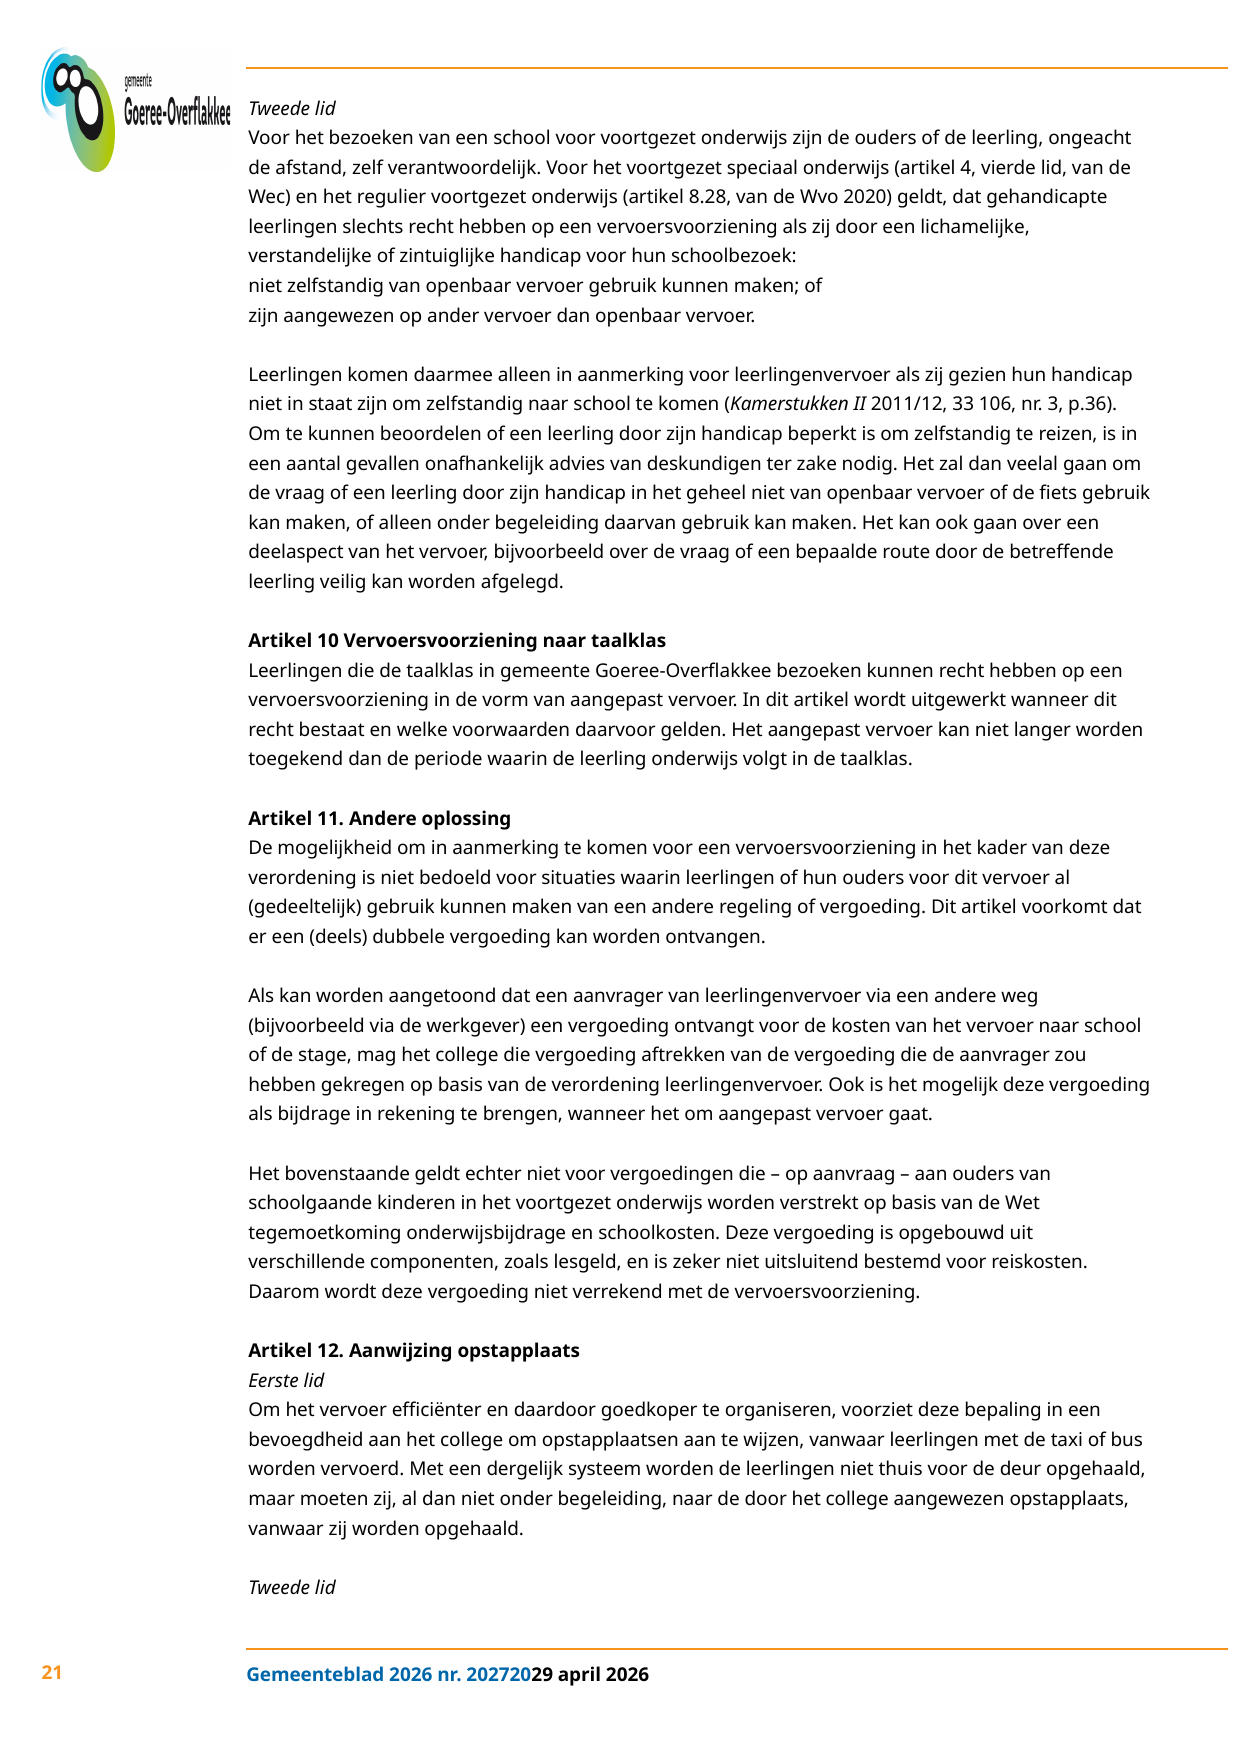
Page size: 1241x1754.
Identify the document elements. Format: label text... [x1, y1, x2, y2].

text Eerste lid [248, 1367, 1152, 1393]
picture [41, 47, 231, 172]
text zijn aangewezen op ander vervoer dan openbaar vervoer. [248, 302, 1152, 328]
text Om het vervoer efficiënter en daardoor goedkoper te organiseren, voorziet deze bepaling in een bevoegdheid aan het college om opstapplaatsen aan te wijzen, vanwaar leerlingen met de taxi of bus worden vervoerd. Met een dergelijk systeem worden de leerlingen niet thuis voor de deur opgehaald, maar moeten zij, al dan niet onder begeleiding, naar de door het college aangewezen opstapplaats, vanwaar zij worden opgehaald. [248, 1396, 1152, 1541]
text Als kan worden aangetoond dat een aanvrager van leerlingenvervoer via een andere weg (bijvoorbeeld via de werkgever) een vergoeding ontvangt voor de kosten van het vervoer naar school of de stage, mag het college die vergoeding aftrekken van de vergoeding die de aanvrager zou hebben gekregen op basis van de verordening leerlingenvervoer. Ook is het mogelijk deze vergoeding als bijdrage in rekening te brengen, wanneer het om aangepast vervoer gaat. [248, 982, 1152, 1126]
text Leerlingen die de taalklas in gemeente Goeree-Overflakkee bezoeken kunnen recht hebben op een vervoersvoorziening in de vorm van aangepast vervoer. In dit artikel wordt uitgewerkt wanneer dit recht bestaat en welke voorwaarden daarvoor gelden. Het aangepast vervoer kan niet langer worden toegekend dan de periode waarin de leerling onderwijs volgt in de taalklas. [248, 657, 1152, 771]
text Tweede lid [248, 95, 1152, 121]
text Artikel 12. Aanwijzing opstapplaats [248, 1337, 1152, 1363]
text Artikel 11. Andere oplossing [248, 805, 1152, 831]
text Tweede lid [248, 1574, 1152, 1600]
text De mogelijkheid om in aanmerking te komen voor een vervoersvoorziening in het kader van deze verordening is niet bedoeld voor situaties waarin leerlingen of hun ouders voor dit vervoer al (gedeeltelijk) gebruik kunnen maken van een andere regeling of vergoeding. Dit artikel voorkomt dat er een (deels) dubbele vergoeding kan worden ontvangen. [248, 834, 1152, 949]
text Het bovenstaande geldt echter niet voor vergoedingen die – op aanvraag – aan ouders van schoolgaande kinderen in het voortgezet onderwijs worden verstrekt op basis van de Wet tegemoetkoming onderwijsbijdrage en schoolkosten. Deze vergoeding is opgebouwd uit verschillende componenten, zoals lesgeld, en is zeker niet uitsluitend bestemd voor reiskosten. Daarom wordt deze vergoeding niet verrekend met de vervoersvoorziening. [248, 1160, 1152, 1304]
text Artikel 10 Vervoersvoorziening naar taalklas [248, 627, 1152, 653]
text Voor het bezoeken van een school voor voortgezet onderwijs zijn de ouders of de leerling, ongeacht de afstand, zelf verantwoordelijk. Voor het voortgezet speciaal onderwijs (artikel 4, vierde lid, van de Wec) en het regulier voortgezet onderwijs (artikel 8.28, van de Wvo 2020) geldt, dat gehandicapte leerlingen slechts recht hebben op een vervoersvoorziening als zij door een lichamelijke, verstandelijke of zintuiglijke handicap voor hun schoolbezoek: [248, 124, 1152, 268]
text Leerlingen komen daarmee alleen in aanmerking voor leerlingenvervoer als zij gezien hun handicap niet in staat zijn om zelfstandig naar school te komen (Kamerstukken II 2011/12, 33 106, nr. 3, p.36). Om te kunnen beoordelen of een leerling door zijn handicap beperkt is om zelfstandig te reizen, is in een aantal gevallen onafhankelijk advies van deskundigen ter zake nodig. Het zal dan veelal gaan om de vraag of een leerling door zijn handicap in het geheel niet van openbaar vervoer of de fiets gebruik kan maken, of alleen onder begeleiding daarvan gebruik kan maken. Het kan ook gaan over een deelaspect van het vervoer, bijvoorbeeld over de vraag of een bepaalde route door de betreffende leerling veilig kan worden afgelegd. [248, 361, 1152, 594]
text niet zelfstandig van openbaar vervoer gebruik kunnen maken; of [248, 272, 1152, 298]
